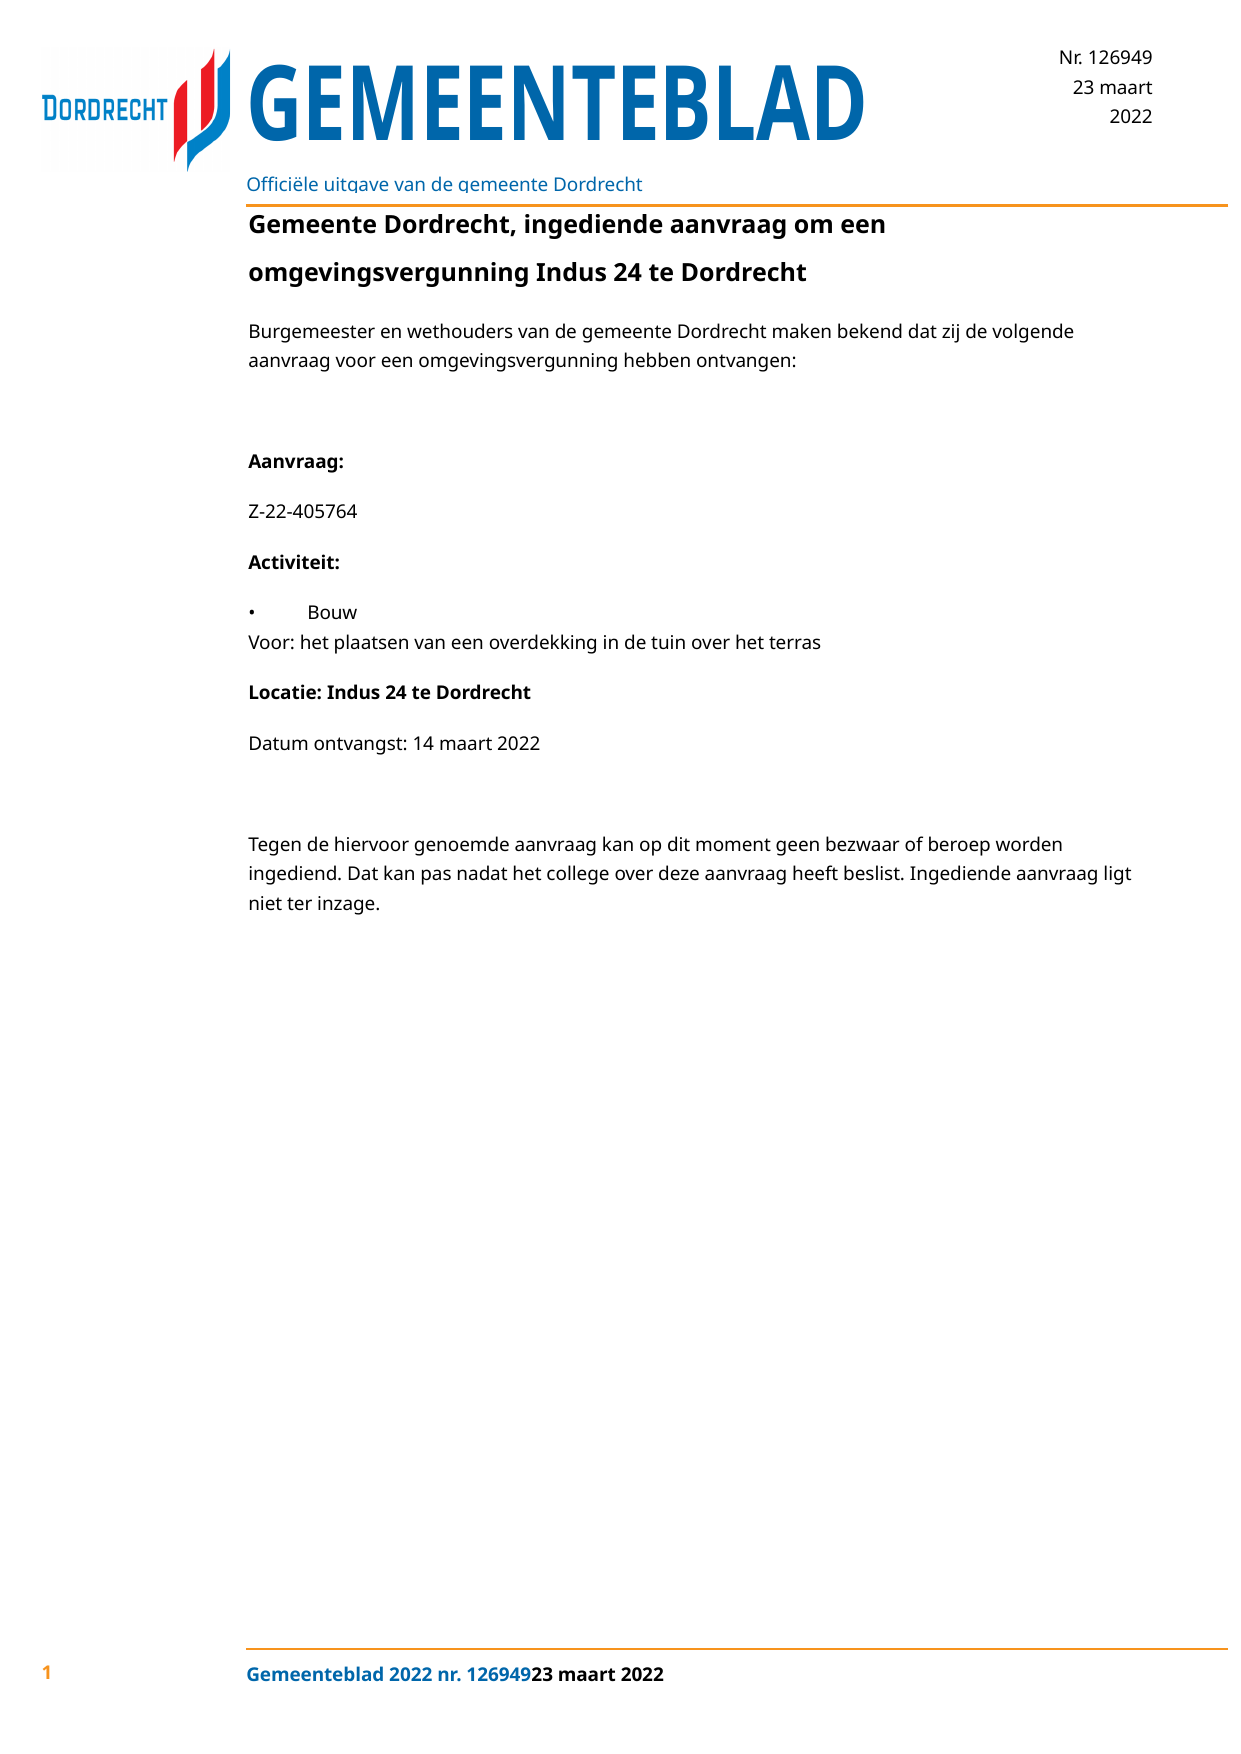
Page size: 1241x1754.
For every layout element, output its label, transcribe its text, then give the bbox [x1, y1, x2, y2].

text Burgemeester en wethouders van de gemeente Dordrecht maken bekend dat zij de volgende aanvraag voor een omgevingsvergunning hebben ontvangen: [248, 318, 1152, 373]
text Locatie: Indus 24 te Dordrecht [248, 679, 1152, 705]
picture [41, 47, 231, 172]
text Voor: het plaatsen van een overdekking in de tuin over het terras [248, 629, 1152, 655]
list Bouw [248, 599, 1152, 625]
text Gemeente Dordrecht, ingediende aanvraag om een omgevingsvergunning Indus 24 te Dordrecht [248, 207, 1152, 288]
text Datum ontvangst: 14 maart 2022 [248, 730, 1152, 756]
text Aanvraag: [248, 448, 1152, 474]
text Z-22-405764 [248, 499, 1152, 524]
text Tegen de hiervoor genoemde aanvraag kan op dit moment geen bezwaar of beroep worden ingediend. Dat kan pas nadat het college over deze aanvraag heeft beslist. Ingediende aanvraag ligt niet ter inzage. [248, 831, 1152, 916]
text Activiteit: [248, 549, 1152, 575]
